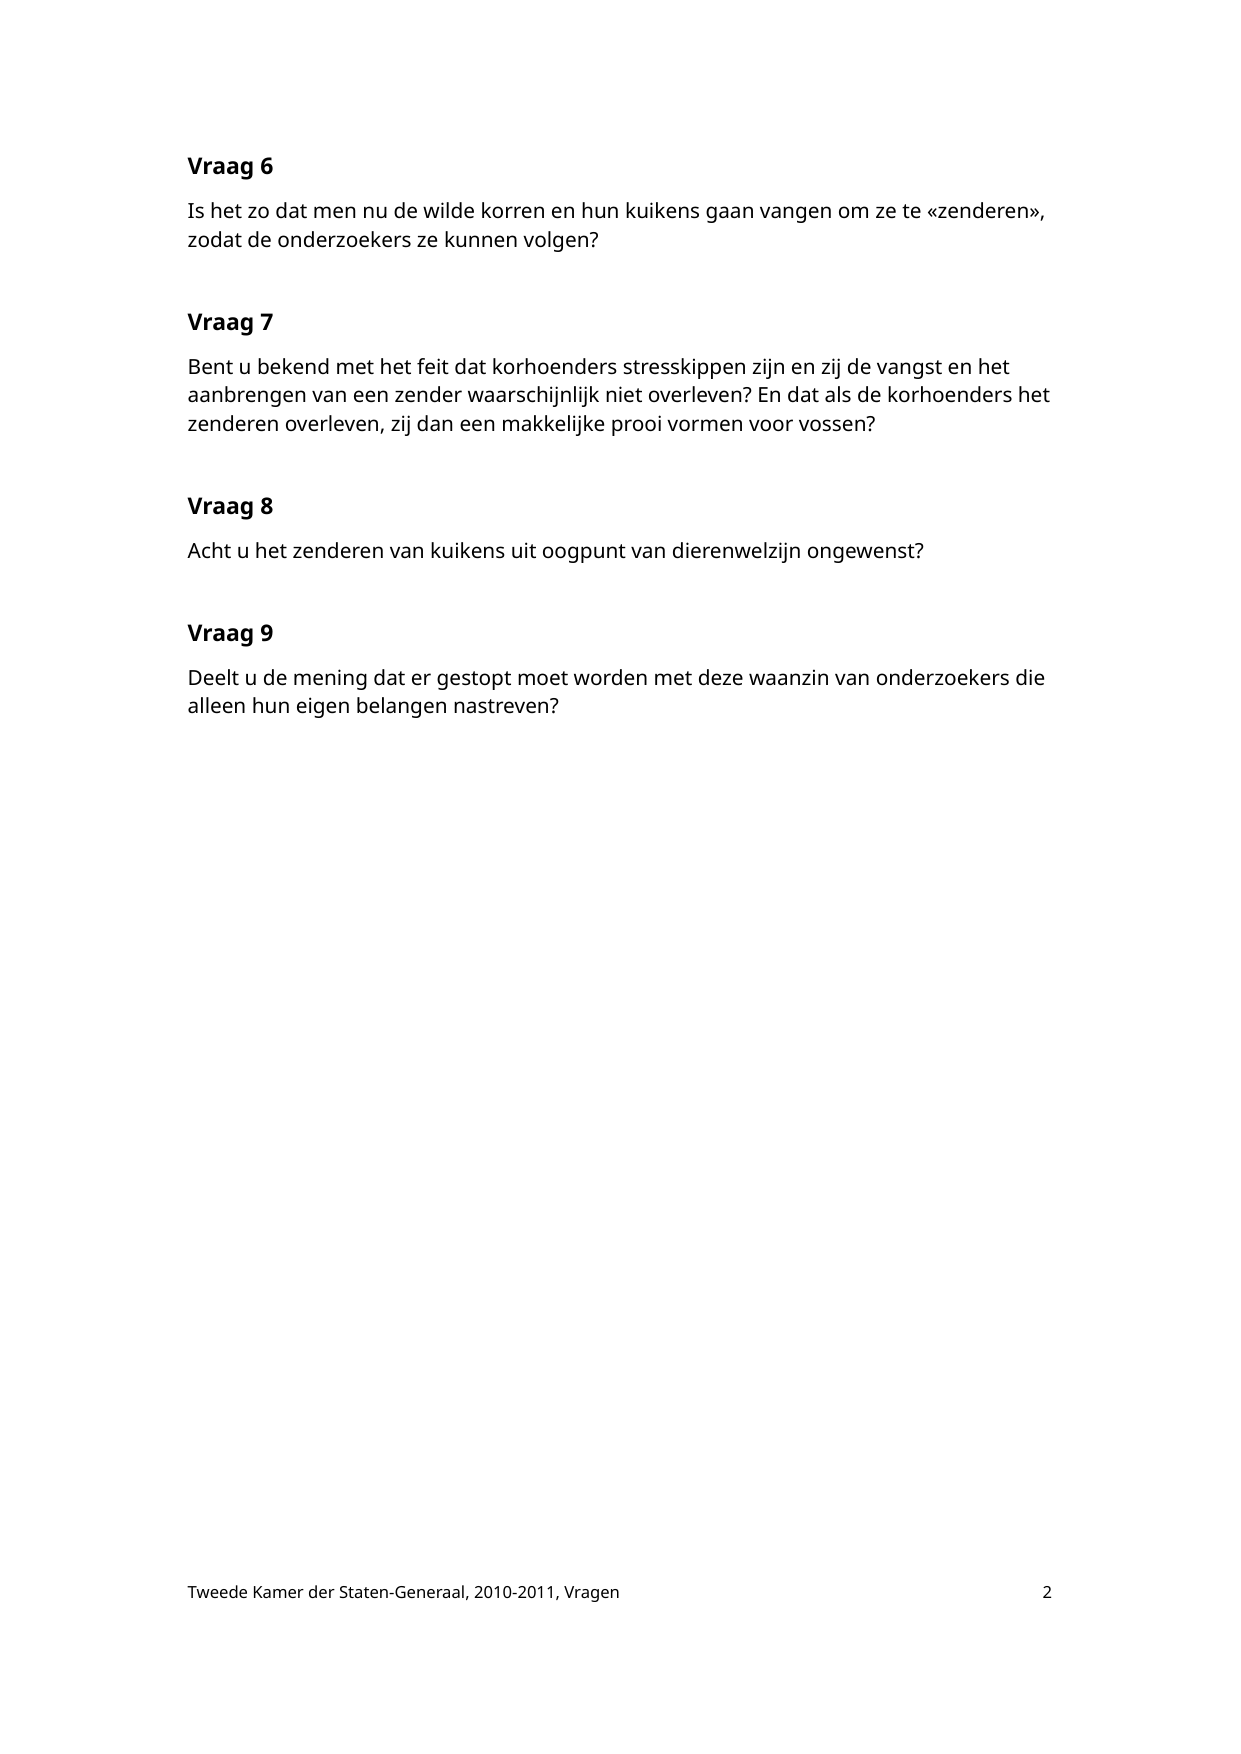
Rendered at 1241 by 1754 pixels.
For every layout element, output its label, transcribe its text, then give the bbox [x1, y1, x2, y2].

subtitle Vraag 9 [187, 617, 1053, 648]
subtitle Vraag 6 [187, 150, 1053, 181]
subtitle Vraag 8 [187, 490, 1053, 521]
text Bent u bekend met het feit dat korhoenders stresskippen zijn en zij de vangst en het aanbrengen van een zender waarschijnlijk niet overleven? En dat als de korhoenders het zenderen overleven, zij dan een makkelijke prooi vormen voor vossen? [187, 352, 1053, 437]
text Is het zo dat men nu de wilde korren en hun kuikens gaan vangen om ze te «zenderen», zodat de onderzoekers ze kunnen volgen? [187, 196, 1053, 253]
text Acht u het zenderen van kuikens uit oogpunt van dierenwelzijn ongewenst? [187, 536, 1053, 564]
subtitle Vraag 7 [187, 306, 1053, 337]
text Deelt u de mening dat er gestopt moet worden met deze waanzin van onderzoekers die alleen hun eigen belangen nastreven? [187, 663, 1053, 720]
